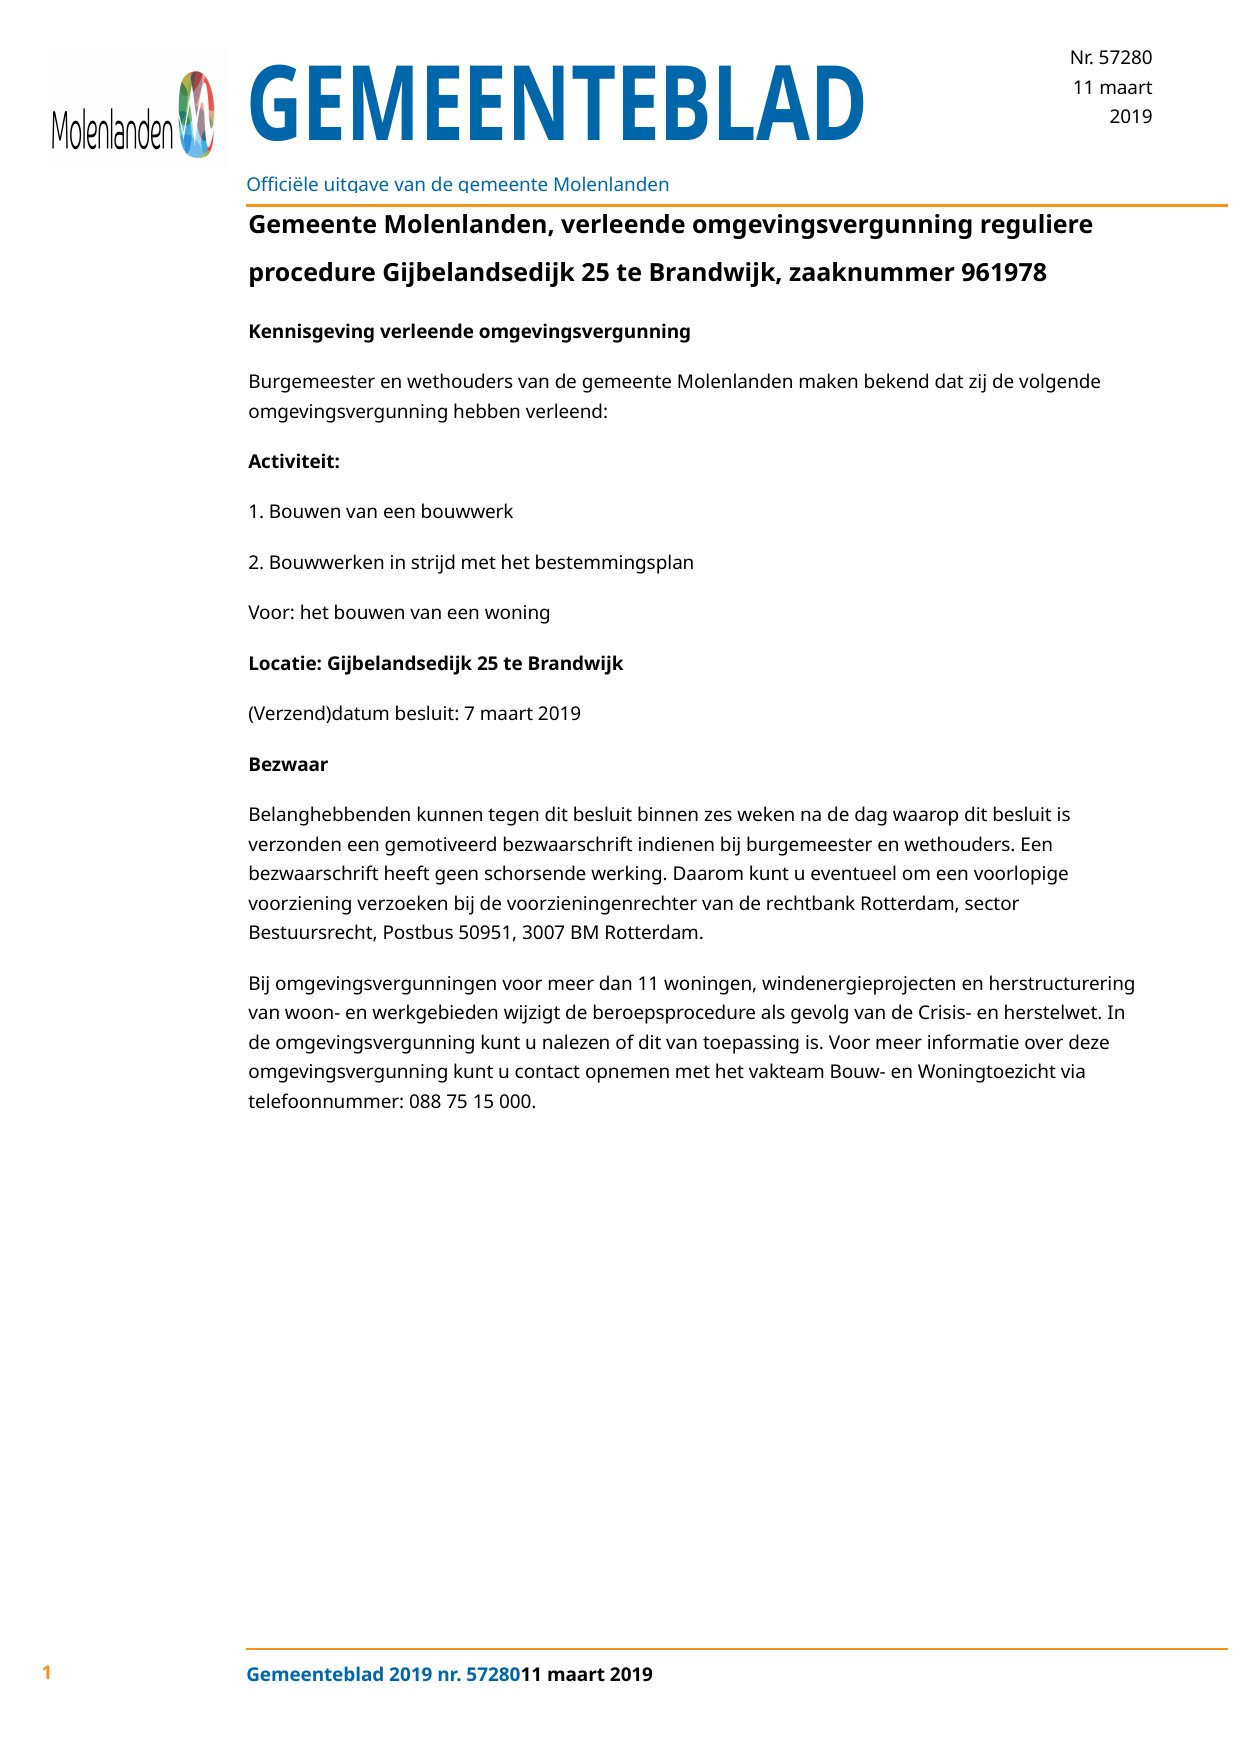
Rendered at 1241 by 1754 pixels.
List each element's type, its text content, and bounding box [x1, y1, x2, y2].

text (Verzend)datum besluit: 7 maart 2019 [248, 700, 1152, 726]
text 2. Bouwwerken in strijd met het bestemmingsplan [248, 549, 1152, 575]
text Belanghebbenden kunnen tegen dit besluit binnen zes weken na de dag waarop dit besluit is verzonden een gemotiveerd bezwaarschrift indienen bij burgemeester en wethouders. Een bezwaarschrift heeft geen schorsende werking. Daarom kunt u eventueel om een voorlopige voorziening verzoeken bij de voorzieningenrechter van de rechtbank Rotterdam, sector Bestuursrecht, Postbus 50951, 3007 BM Rotterdam. [248, 801, 1152, 945]
text Locatie: Gijbelandsedijk 25 te Brandwijk [248, 650, 1152, 676]
text Bij omgevingsvergunningen voor meer dan 11 woningen, windenergieprojecten en herstructurering van woon- en werkgebieden wijzigt de beroepsprocedure als gevolg van de Crisis- en herstelwet. In de omgevingsvergunning kunt u nalezen of dit van toepassing is. Voor meer informatie over deze omgevingsvergunning kunt u contact opnemen met het vakteam Bouw- en Woningtoezicht via telefoonnummer: 088 75 15 000. [248, 970, 1152, 1114]
text Voor: het bouwen van een woning [248, 599, 1152, 625]
text Bezwaar [248, 751, 1152, 777]
text Burgemeester en wethouders van de gemeente Molenlanden maken bekend dat zij de volgende omgevingsvergunning hebben verleend: [248, 368, 1152, 424]
text Activiteit: [248, 448, 1152, 474]
text 1. Bouwen van een bouwwerk [248, 499, 1152, 524]
text Kennisgeving verleende omgevingsvergunning [248, 318, 1152, 344]
picture [41, 47, 231, 172]
text Gemeente Molenlanden, verleende omgevingsvergunning reguliere procedure Gijbelandsedijk 25 te Brandwijk, zaaknummer 961978 [248, 207, 1152, 288]
